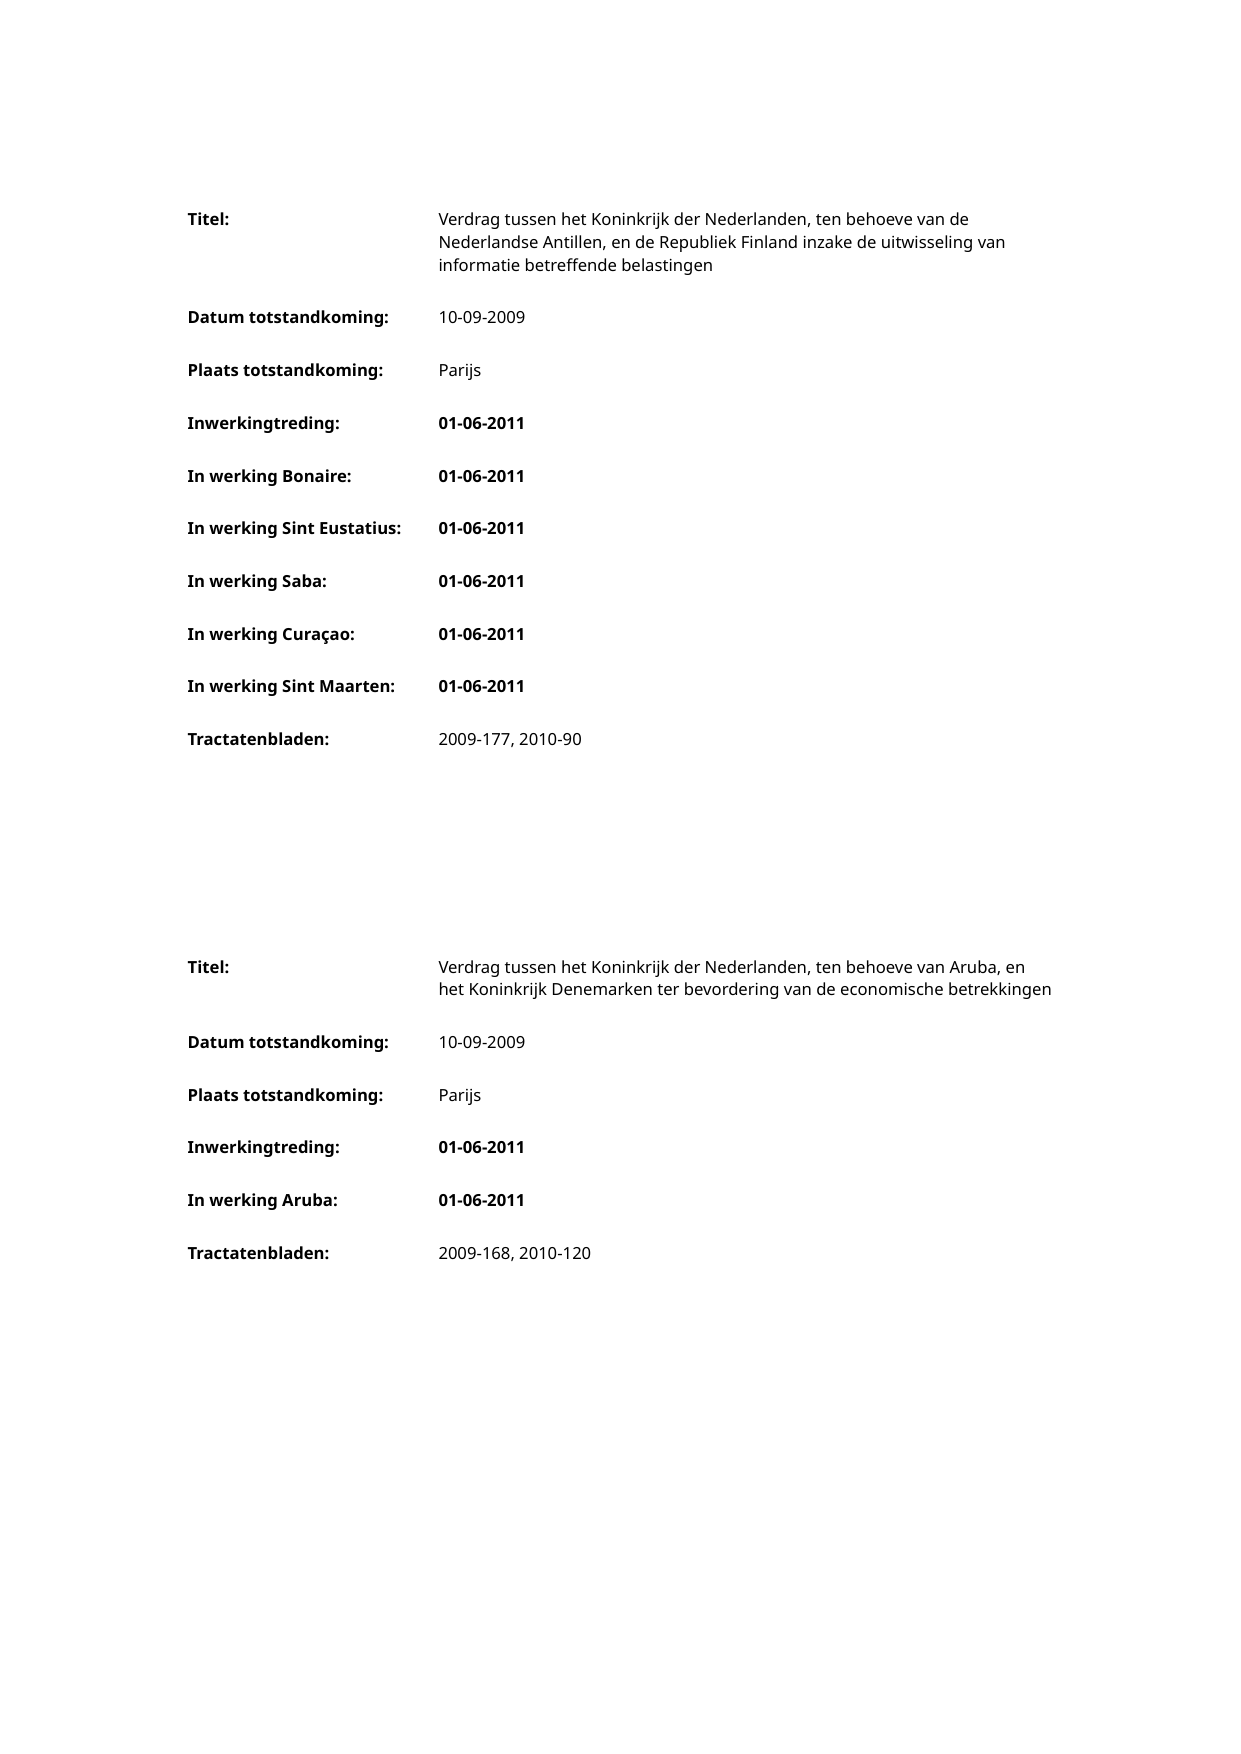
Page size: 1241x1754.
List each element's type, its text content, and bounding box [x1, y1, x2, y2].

table_cell Parijs [438, 1083, 1053, 1136]
table_cell 01-06-2011 [438, 570, 1053, 622]
table_cell Tractatenbladen: [188, 728, 438, 780]
table_cell Datum totstandkoming: [188, 1031, 438, 1083]
table_cell Inwerkingtreding: [188, 411, 438, 464]
table_cell 01-06-2011 [438, 411, 1053, 464]
table_cell 10-09-2009 [438, 1031, 1053, 1083]
table_cell Plaats totstandkoming: [188, 1083, 438, 1136]
table_cell Inwerkingtreding: [188, 1136, 438, 1189]
table_cell 01-06-2011 [438, 517, 1053, 569]
table_header Titel: [188, 208, 438, 306]
table_cell 2009-177, 2010-90 [438, 728, 1053, 780]
table_cell In werking Bonaire: [188, 464, 438, 517]
table_cell Plaats totstandkoming: [188, 359, 438, 411]
table_cell 2009-168, 2010-120 [438, 1241, 1053, 1294]
table_cell [188, 780, 1053, 839]
table_cell In werking Sint Eustatius: [188, 517, 438, 569]
table_cell In werking Sint Maarten: [188, 675, 438, 728]
table_cell Datum totstandkoming: [188, 306, 438, 359]
table_cell 10-09-2009 [438, 306, 1053, 359]
table_cell Parijs [438, 359, 1053, 411]
table_cell 01-06-2011 [438, 464, 1053, 517]
table_cell Tractatenbladen: [188, 1241, 438, 1294]
table_header Titel: [188, 955, 438, 1031]
table_header Verdrag tussen het Koninkrijk der Nederlanden, ten behoeve van Aruba, en het Koninkrijk Denemarken ter bevordering van de economische betrekkingen [438, 955, 1053, 1031]
table_cell In werking Saba: [188, 570, 438, 622]
table_cell In werking Aruba: [188, 1189, 438, 1241]
table_cell 01-06-2011 [438, 622, 1053, 675]
table_cell [188, 1294, 1053, 1353]
table_cell In werking Curaçao: [188, 622, 438, 675]
table_header Verdrag tussen het Koninkrijk der Nederlanden, ten behoeve van de Nederlandse Antillen, en de Republiek Finland inzake de uitwisseling van informatie betreffende belastingen [438, 208, 1053, 306]
table_cell 01-06-2011 [438, 675, 1053, 728]
table_cell 01-06-2011 [438, 1136, 1053, 1189]
table_cell 01-06-2011 [438, 1189, 1053, 1241]
